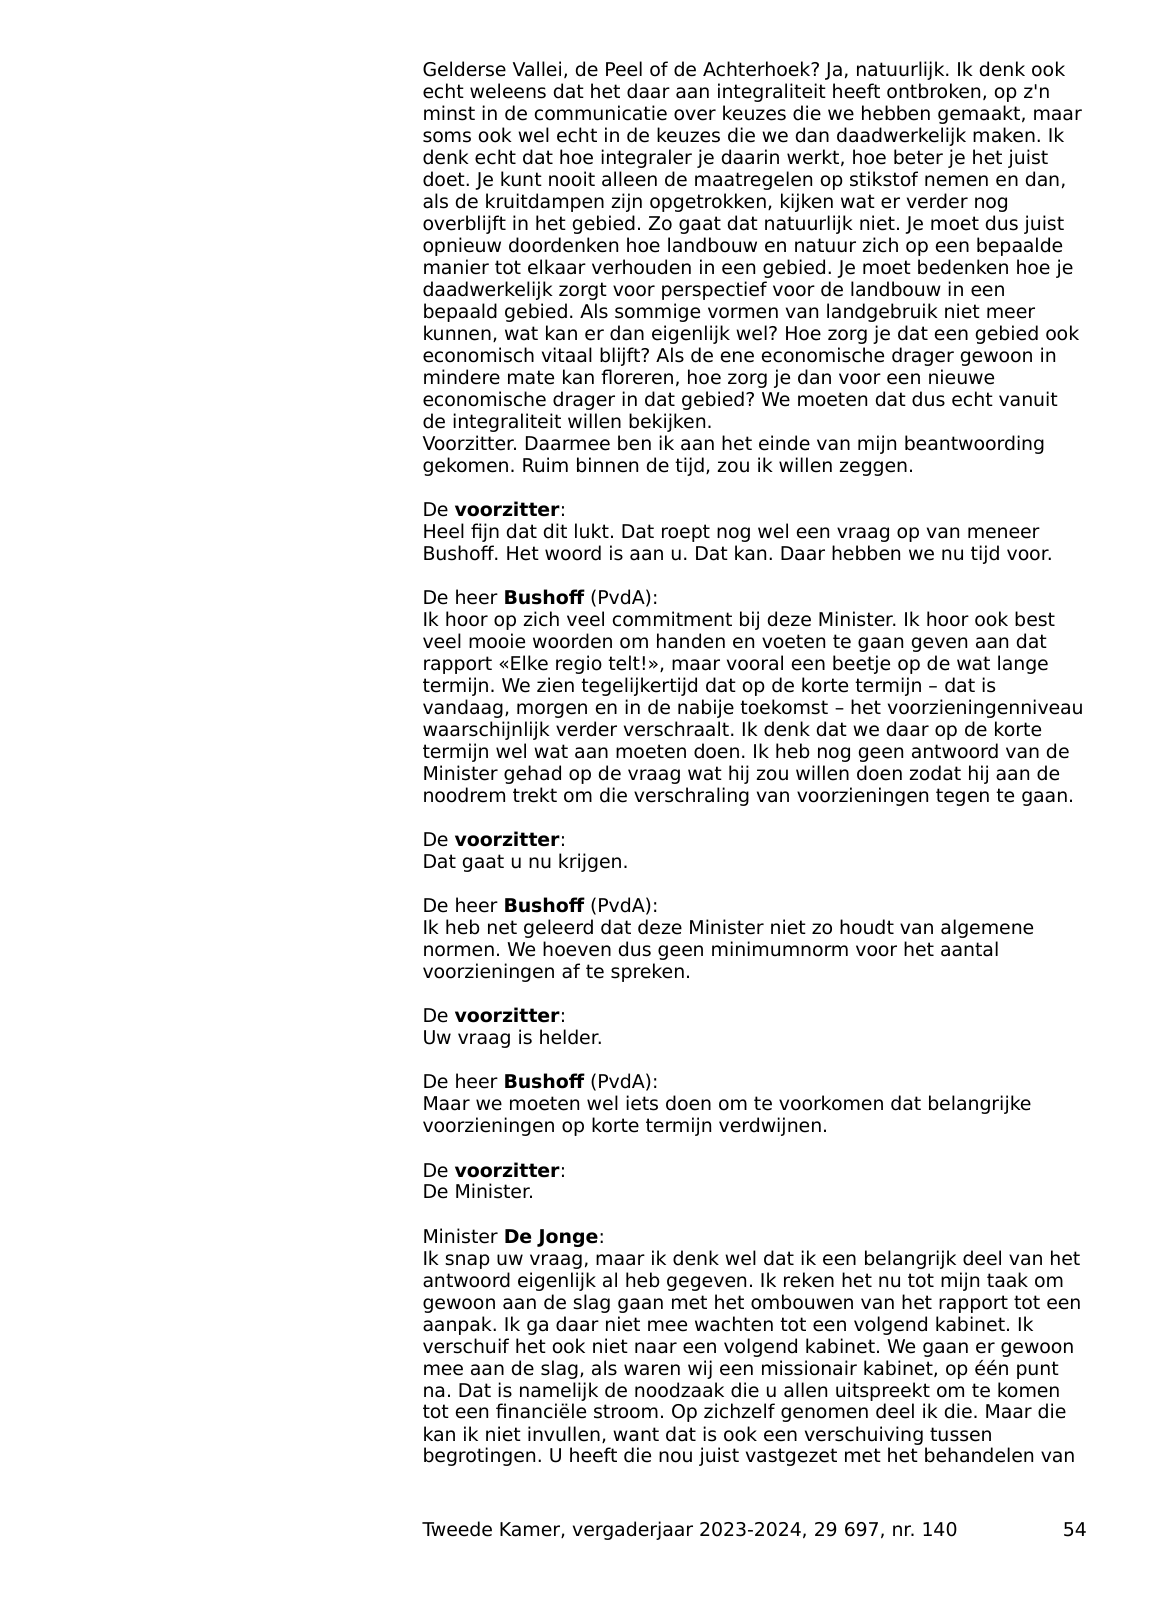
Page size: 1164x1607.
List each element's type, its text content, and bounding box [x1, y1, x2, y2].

text Maar we moeten wel iets doen om te voorkomen dat belangrijke voorzieningen op korte termijn verdwijnen. [422, 1093, 1087, 1137]
text Ik hoor op zich veel commitment bij deze Minister. Ik hoor ook best veel mooie woorden om handen en voeten te gaan geven aan dat rapport «Elke regio telt!», maar vooral een beetje op de wat lange termijn. We zien tegelijkertijd dat op de korte termijn – dat is vandaag, morgen en in de nabije toekomst – het voorzieningenniveau waarschijnlijk verder verschraalt. Ik denk dat we daar op de korte termijn wel wat aan moeten doen. Ik heb nog geen antwoord van de Minister gehad op de vraag wat hij zou willen doen zodat hij aan de noodrem trekt om die verschraling van voorzieningen tegen te gaan. [422, 609, 1087, 807]
text De heer Bushoff (PvdA): [422, 895, 1087, 917]
text Ik snap uw vraag, maar ik denk wel dat ik een belangrijk deel van het antwoord eigenlijk al heb gegeven. Ik reken het nu tot mijn taak om gewoon aan de slag gaan met het ombouwen van het rapport tot een aanpak. Ik ga daar niet mee wachten tot een volgend kabinet. Ik verschuif het ook niet naar een volgend kabinet. We gaan er gewoon mee aan de slag, als waren wij een missionair kabinet, op één punt na. Dat is namelijk de noodzaak die u allen uitspreekt om te komen tot een financiële stroom. Op zichzelf genomen deel ik die. Maar die kan ik niet invullen, want dat is ook een verschuiving tussen begrotingen. U heeft die nou juist vastgezet met het behandelen van [422, 1248, 1087, 1467]
text De heer Bushoff (PvdA): [422, 587, 1087, 609]
text De Minister. [422, 1181, 1087, 1203]
text De heer Bushoff (PvdA): [422, 1071, 1087, 1093]
text De voorzitter: [422, 1159, 1087, 1181]
text Dat gaat u nu krijgen. [422, 851, 1087, 873]
text Gelderse Vallei, de Peel of de Achterhoek? Ja, natuurlijk. Ik denk ook echt weleens dat het daar aan integraliteit heeft ontbroken, op z'n minst in de communicatie over keuzes die we hebben gemaakt, maar soms ook wel echt in de keuzes die we dan daadwerkelijk maken. Ik denk echt dat hoe integraler je daarin werkt, hoe beter je het juist doet. Je kunt nooit alleen de maatregelen op stikstof nemen en dan, als de kruitdampen zijn opgetrokken, kijken wat er verder nog overblijft in het gebied. Zo gaat dat natuurlijk niet. Je moet dus juist opnieuw doordenken hoe landbouw en natuur zich op een bepaalde manier tot elkaar verhouden in een gebied. Je moet bedenken hoe je daadwerkelijk zorgt voor perspectief voor de landbouw in een bepaald gebied. Als sommige vormen van landgebruik niet meer kunnen, wat kan er dan eigenlijk wel? Hoe zorg je dat een gebied ook economisch vitaal blijft? Als de ene economische drager gewoon in mindere mate kan floreren, hoe zorg je dan voor een nieuwe economische drager in dat gebied? We moeten dat dus echt vanuit de integraliteit willen bekijken. [422, 59, 1087, 433]
text Heel fijn dat dit lukt. Dat roept nog wel een vraag op van meneer Bushoff. Het woord is aan u. Dat kan. Daar hebben we nu tijd voor. [422, 521, 1087, 565]
text Uw vraag is helder. [422, 1027, 1087, 1049]
text Minister De Jonge: [422, 1226, 1087, 1248]
text Voorzitter. Daarmee ben ik aan het einde van mijn beantwoording gekomen. Ruim binnen de tijd, zou ik willen zeggen. [422, 433, 1087, 477]
text De voorzitter: [422, 829, 1087, 851]
text De voorzitter: [422, 499, 1087, 521]
text De voorzitter: [422, 1005, 1087, 1027]
text Ik heb net geleerd dat deze Minister niet zo houdt van algemene normen. We hoeven dus geen minimumnorm voor het aantal voorzieningen af te spreken. [422, 917, 1087, 983]
